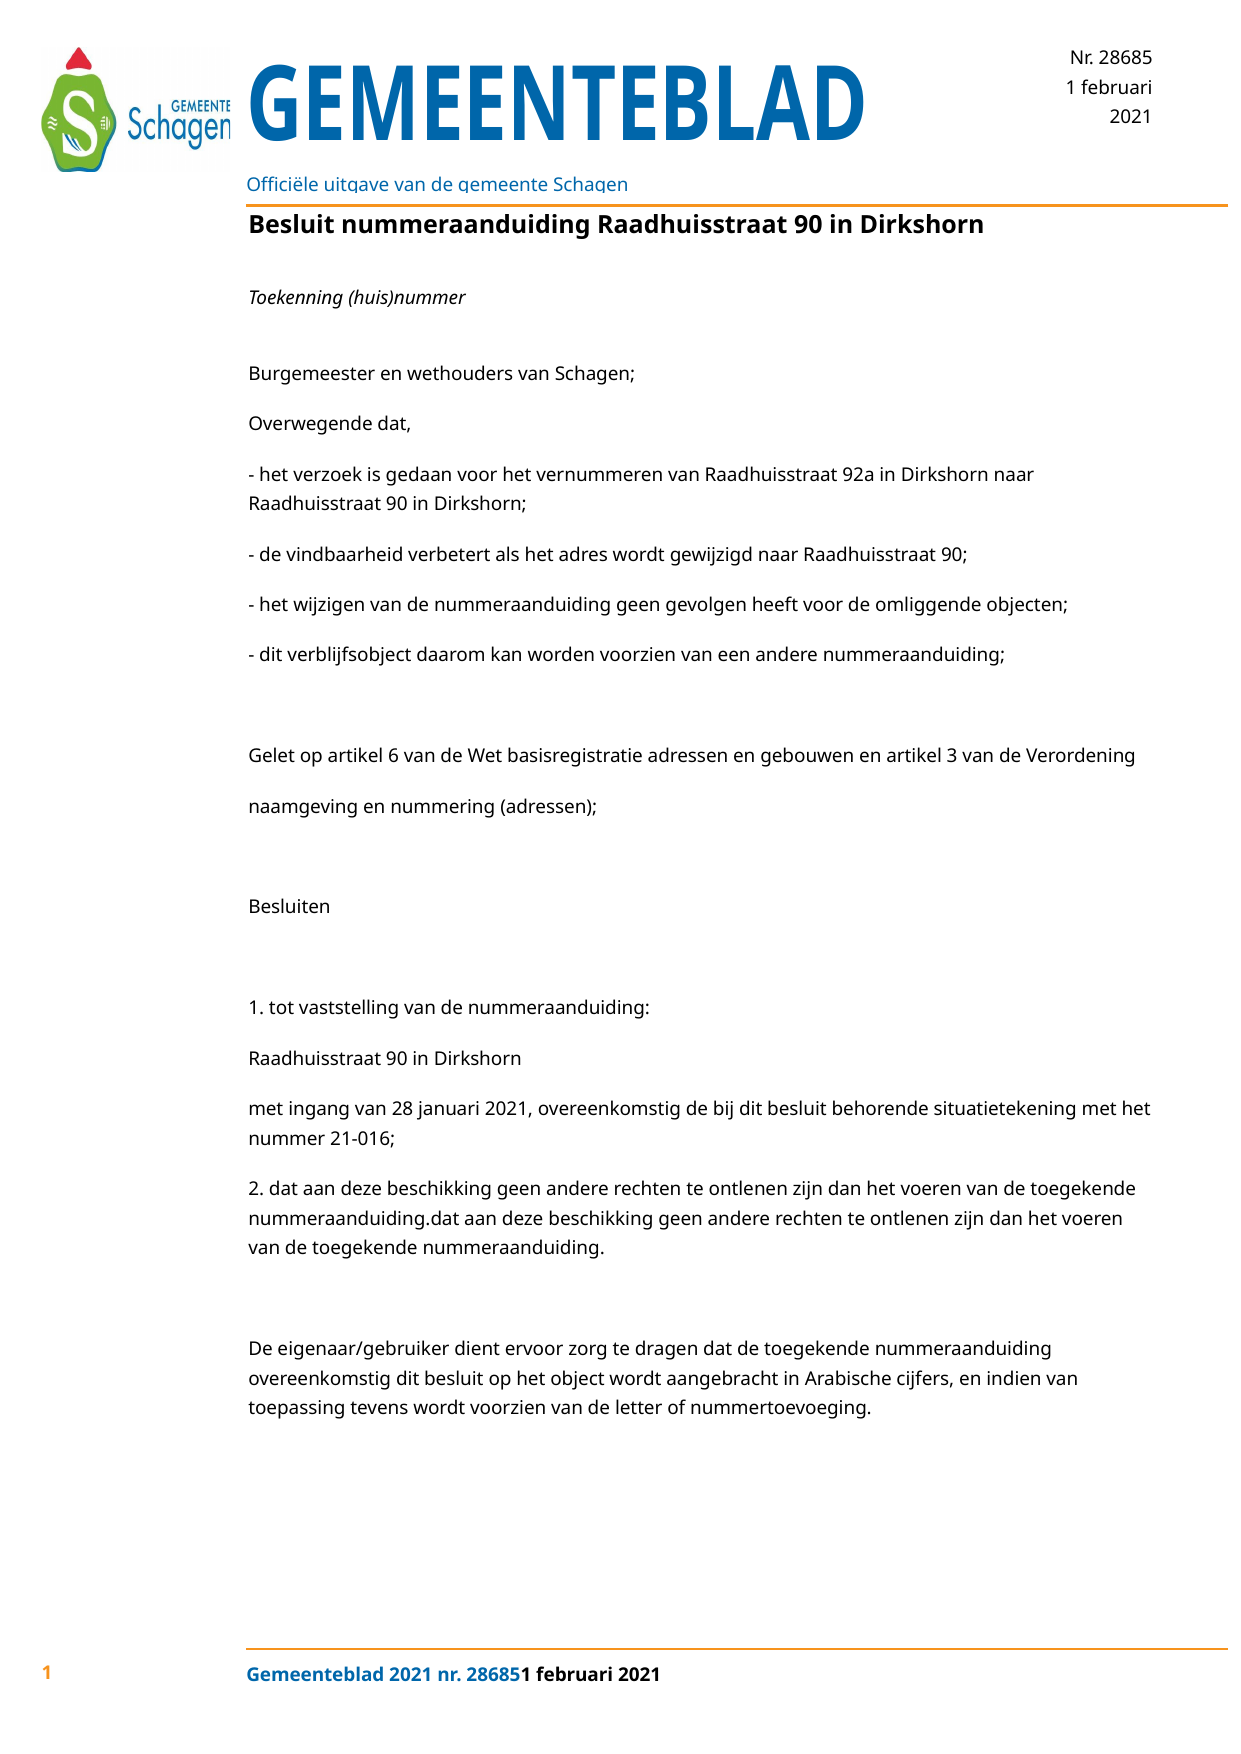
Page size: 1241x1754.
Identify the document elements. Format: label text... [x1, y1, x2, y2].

text met ingang van 28 januari 2021, overeenkomstig de bij dit besluit behorende situatietekening met het nummer 21-016; [248, 1095, 1152, 1151]
text Toekenning (huis)nummer [248, 284, 1152, 309]
text Besluit nummeraanduiding Raadhuisstraat 90 in Dirkshorn [248, 207, 1152, 241]
text - het verzoek is gedaan voor het vernummeren van Raadhuisstraat 92a in Dirkshorn naar Raadhuisstraat 90 in Dirkshorn; [248, 461, 1152, 516]
text Overwegende dat, [248, 410, 1152, 436]
text naamgeving en nummering (adressen); [248, 793, 1152, 819]
text De eigenaar/gebruiker dient ervoor zorg te dragen dat de toegekende nummeraanduiding overeenkomstig dit besluit op het object wordt aangebracht in Arabische cijfers, en indien van toepassing tevens wordt voorzien van de letter of nummertoevoeging. [248, 1335, 1152, 1420]
text Raadhuisstraat 90 in Dirkshorn [248, 1045, 1152, 1071]
text - dit verblijfsobject daarom kan worden voorzien van een andere nummeraanduiding; [248, 642, 1152, 667]
text Gelet op artikel 6 van de Wet basisregistratie adressen en gebouwen en artikel 3 van de Verordening [248, 742, 1152, 768]
text - de vindbaarheid verbetert als het adres wordt gewijzigd naar Raadhuisstraat 90; [248, 541, 1152, 567]
text Besluiten [248, 894, 1152, 919]
text Burgemeester en wethouders van Schagen; [248, 360, 1152, 386]
text - het wijzigen van de nummeraanduiding geen gevolgen heeft voor de omliggende objecten; [248, 591, 1152, 617]
text 1. tot vaststelling van de nummeraanduiding: [248, 994, 1152, 1020]
picture [41, 47, 231, 172]
text 2. dat aan deze beschikking geen andere rechten te ontlenen zijn dan het voeren van de toegekende nummeraanduiding.dat aan deze beschikking geen andere rechten te ontlenen zijn dan het voeren van de toegekende nummeraanduiding. [248, 1175, 1152, 1260]
